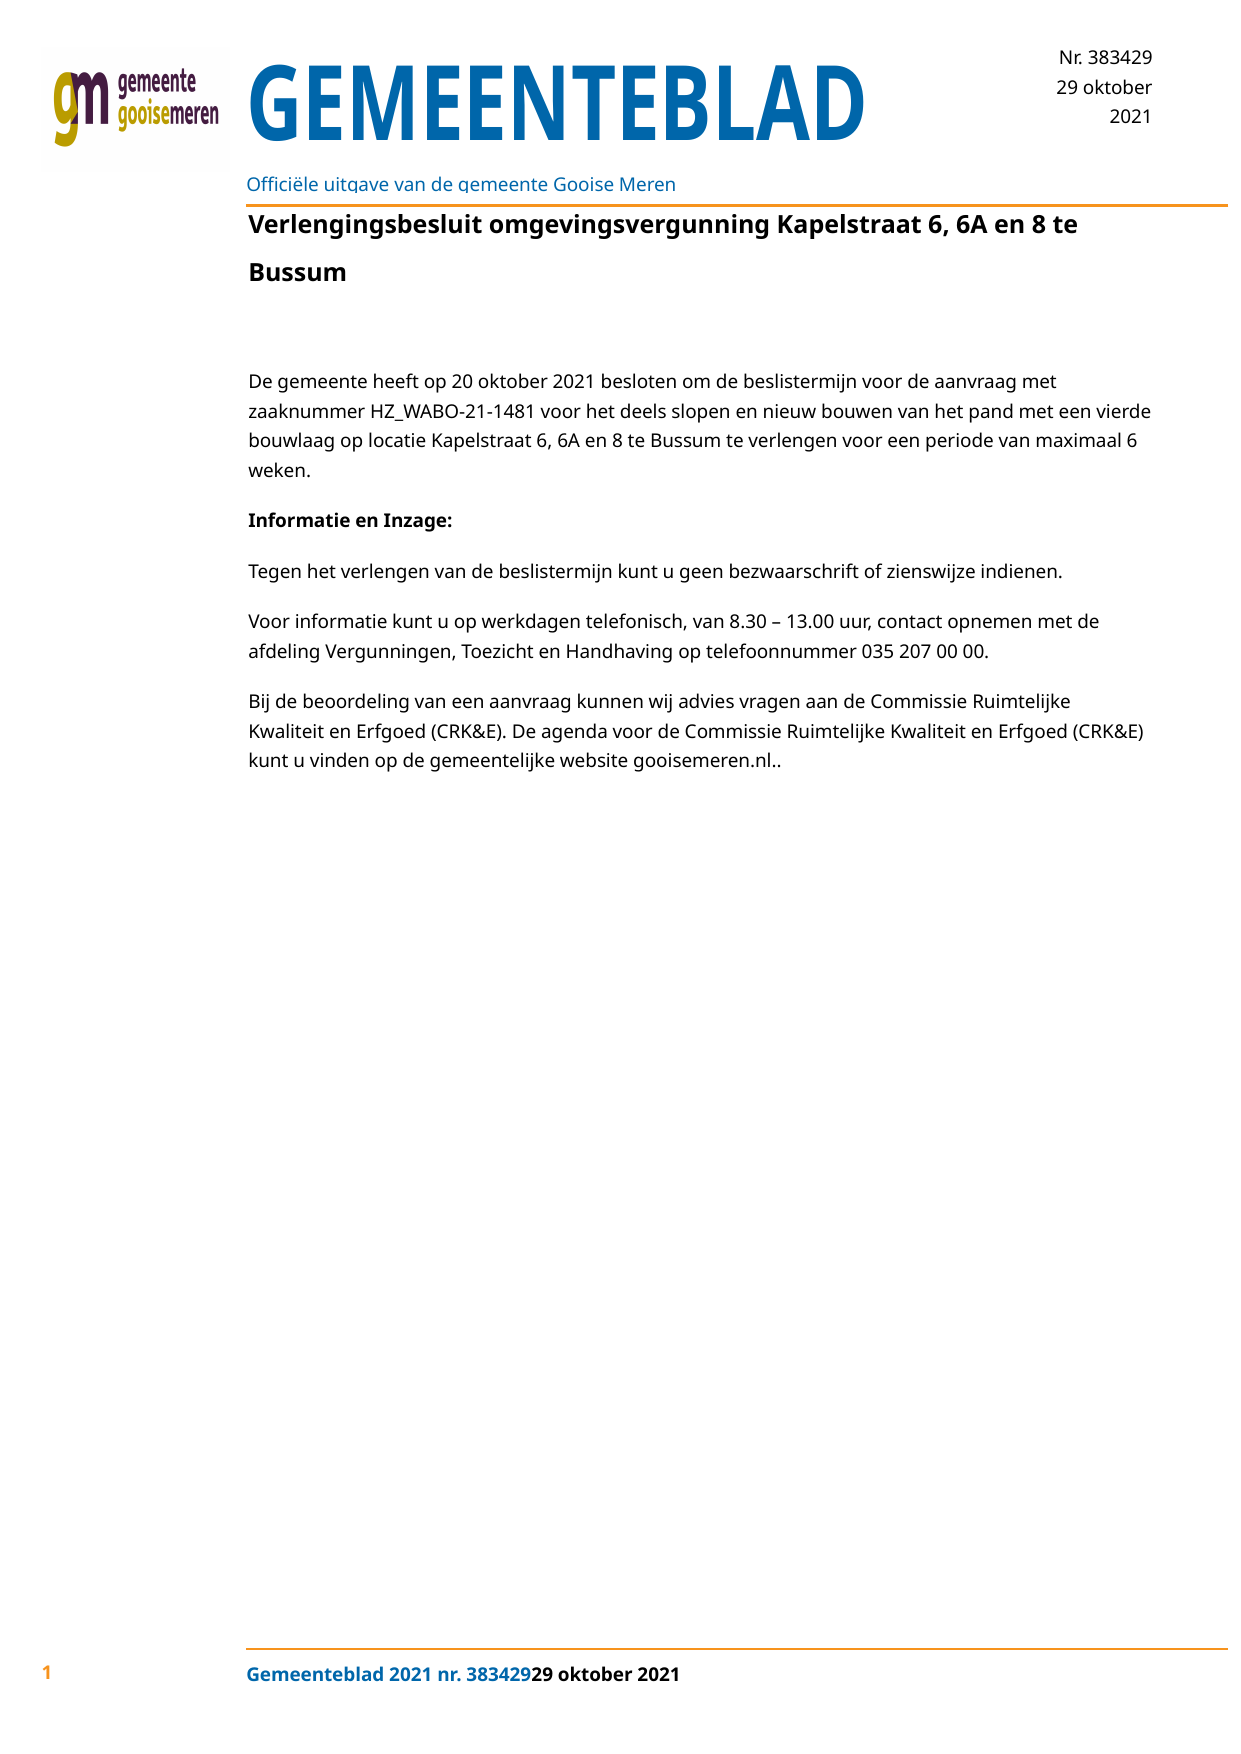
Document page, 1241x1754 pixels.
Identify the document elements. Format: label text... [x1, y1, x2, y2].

picture [41, 47, 231, 172]
text Bij de beoordeling van een aanvraag kunnen wij advies vragen aan de Commissie Ruimtelijke Kwaliteit en Erfgoed (CRK&E). De agenda voor de Commissie Ruimtelijke Kwaliteit en Erfgoed (CRK&E) kunt u vinden op de gemeentelijke website gooisemeren.nl.. [248, 688, 1152, 773]
text Verlengingsbesluit omgevingsvergunning Kapelstraat 6, 6A en 8 te Bussum [248, 207, 1152, 288]
text Voor informatie kunt u op werkdagen telefonisch, van 8.30 – 13.00 uur, contact opnemen met de afdeling Vergunningen, Toezicht en Handhaving op telefoonnummer 035 207 00 00. [248, 608, 1152, 664]
text Tegen het verlengen van de beslistermijn kunt u geen bezwaarschrift of zienswijze indienen. [248, 558, 1152, 584]
text Informatie en Inzage: [248, 507, 1152, 533]
text De gemeente heeft op 20 oktober 2021 besloten om de beslistermijn voor de aanvraag met zaaknummer HZ_WABO-21-1481 voor het deels slopen en nieuw bouwen van het pand met een vierde bouwlaag op locatie Kapelstraat 6, 6A en 8 te Bussum te verlengen voor een periode van maximaal 6 weken. [248, 368, 1152, 483]
